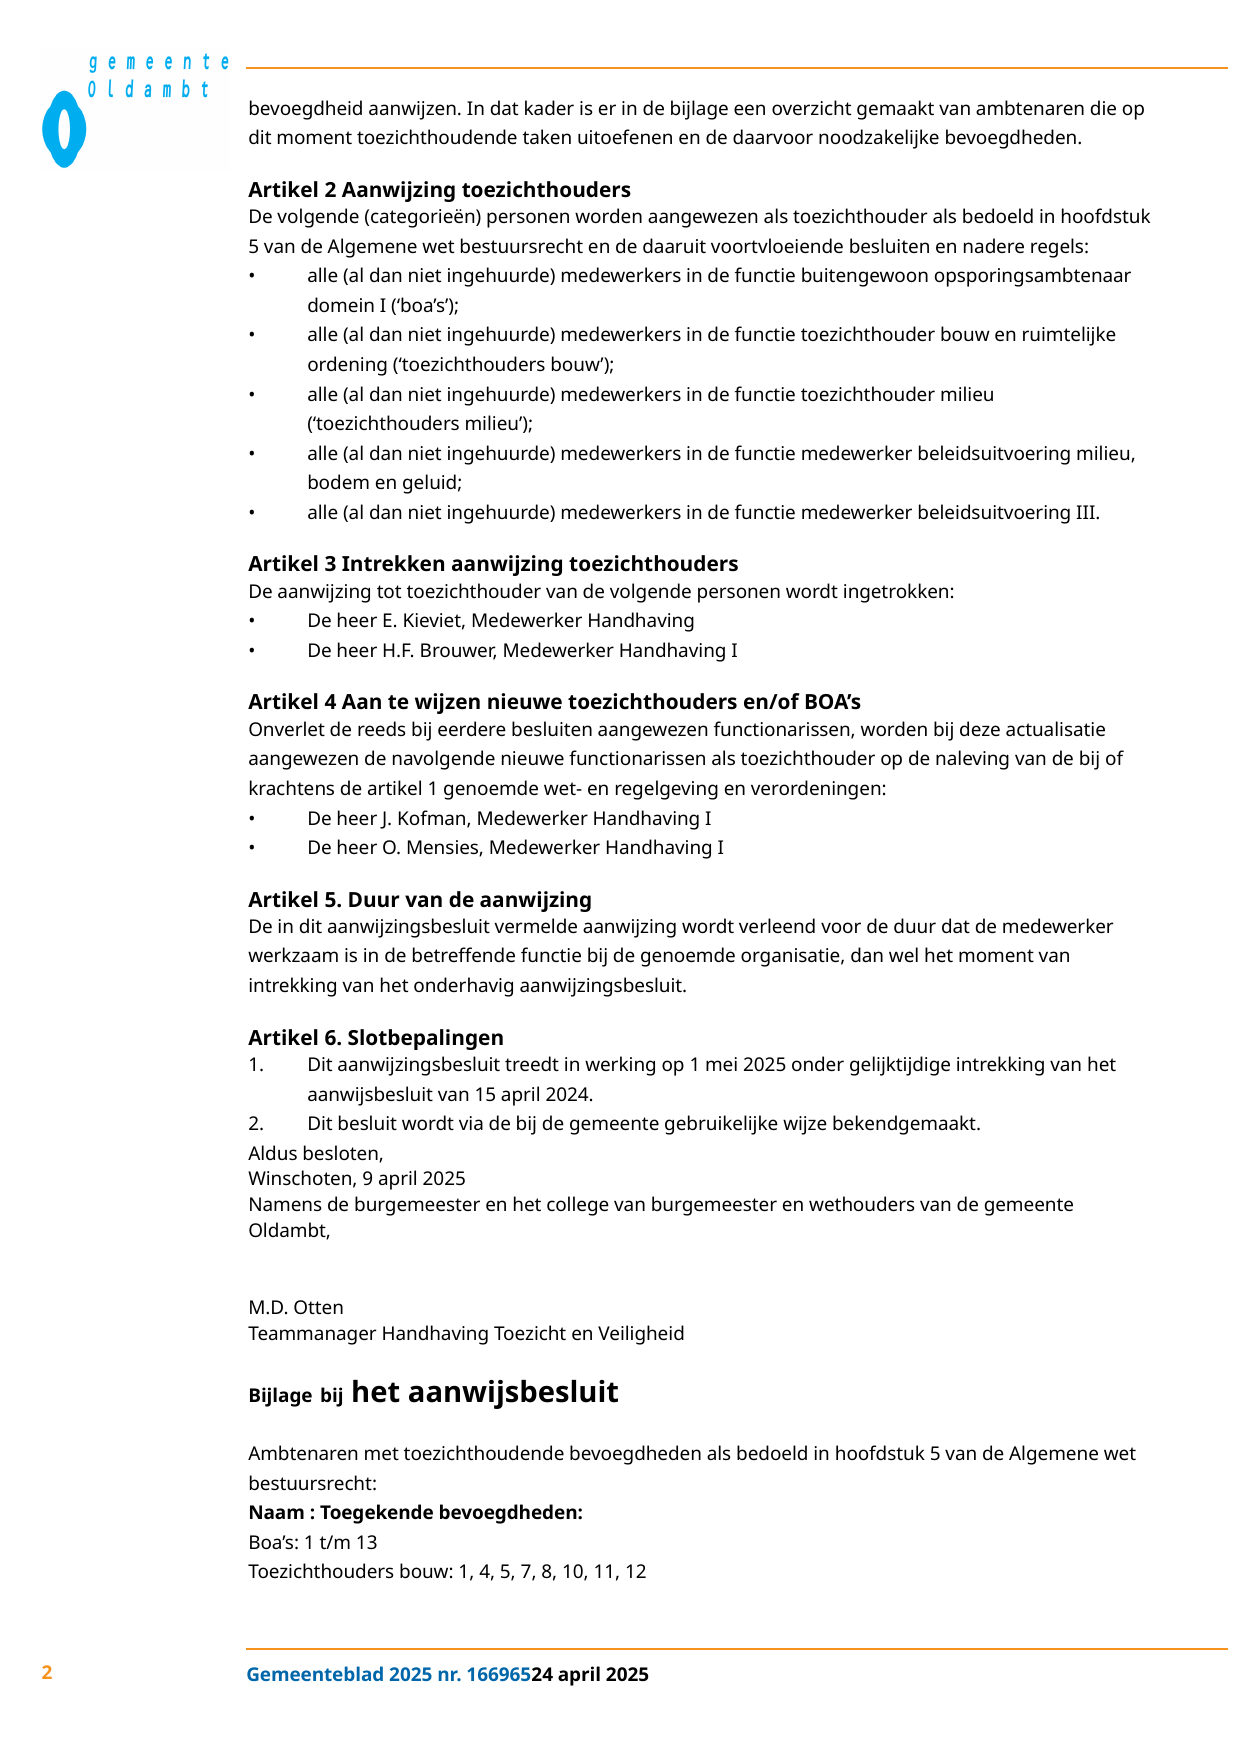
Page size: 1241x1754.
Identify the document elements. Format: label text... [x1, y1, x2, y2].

list De heer E. Kieviet, Medewerker Handhaving [248, 607, 1152, 633]
text De in dit aanwijzingsbesluit vermelde aanwijzing wordt verleend voor de duur dat de medewerker werkzaam is in de betreffende functie bij de genoemde organisatie, dan wel het moment van intrekking van het onderhavig aanwijzingsbesluit. [248, 913, 1152, 998]
text Namens de burgemeester en het college van burgemeester en wethouders van de gemeente Oldambt, [248, 1191, 1152, 1243]
list Dit aanwijzingsbesluit treedt in werking op 1 mei 2025 onder gelijktijdige intrekking van het aanwijsbesluit van 15 april 2024. [248, 1051, 1152, 1106]
text Winschoten, 9 april 2025 [248, 1166, 1152, 1191]
text De volgende (categorieën) personen worden aangewezen als toezichthouder als bedoeld in hoofdstuk 5 van de Algemene wet bestuursrecht en de daaruit voortvloeiende besluiten en nadere regels: [248, 203, 1152, 258]
text De aanwijzing tot toezichthouder van de volgende personen wordt ingetrokken: [248, 578, 1152, 604]
list De heer O. Mensies, Medewerker Handhaving I [248, 834, 1152, 860]
text Toezichthouders bouw: 1, 4, 5, 7, 8, 10, 11, 12 [248, 1559, 1152, 1584]
text Artikel 3 Intrekken aanwijzing toezichthouders [248, 549, 1152, 578]
text M.D. Otten [248, 1294, 1152, 1320]
text Naam : Toegekende bevoegdheden: [248, 1499, 1152, 1525]
list De heer J. Kofman, Medewerker Handhaving I [248, 805, 1152, 830]
list De heer H.F. Brouwer, Medewerker Handhaving I [248, 637, 1152, 663]
text bevoegdheid aanwijzen. In dat kader is er in de bijlage een overzicht gemaakt van ambtenaren die op dit moment toezichthoudende taken uitoefenen en de daarvoor noodzakelijke bevoegdheden. [248, 95, 1152, 150]
text Boa’s: 1 t/m 13 [248, 1529, 1152, 1555]
list alle (al dan niet ingehuurde) medewerkers in de functie toezichthouder bouw en ruimtelijke ordening (‘toezichthouders bouw’); [248, 322, 1152, 377]
text Artikel 5. Duur van de aanwijzing [248, 885, 1152, 913]
text Artikel 4 Aan te wijzen nieuwe toezichthouders en/of BOA’s [248, 687, 1152, 716]
text Bijlage bij het aanwijsbesluit [248, 1371, 1152, 1411]
text Aldus besloten, [248, 1140, 1152, 1166]
text Onverlet de reeds bij eerdere besluiten aangewezen functionarissen, worden bij deze actualisatie aangewezen de navolgende nieuwe functionarissen als toezichthouder op de naleving van de bij of krachtens de artikel 1 genoemde wet- en regelgeving en verordeningen: [248, 716, 1152, 801]
list alle (al dan niet ingehuurde) medewerkers in de functie medewerker beleidsuitvoering milieu, bodem en geluid; [248, 440, 1152, 495]
text Artikel 2 Aanwijzing toezichthouders [248, 175, 1152, 203]
text Teammanager Handhaving Toezicht en Veiligheid [248, 1320, 1152, 1346]
text Artikel 6. Slotbepalingen [248, 1023, 1152, 1051]
list alle (al dan niet ingehuurde) medewerkers in de functie medewerker beleidsuitvoering III. [248, 499, 1152, 525]
list alle (al dan niet ingehuurde) medewerkers in de functie buitengewoon opsporingsambtenaar domein I (‘boa’s’); [248, 262, 1152, 318]
list Dit besluit wordt via de bij de gemeente gebruikelijke wijze bekendgemaakt. [248, 1110, 1152, 1136]
picture [41, 47, 231, 172]
text Ambtenaren met toezichthoudende bevoegdheden als bedoeld in hoofdstuk 5 van de Algemene wet bestuursrecht: [248, 1440, 1152, 1496]
list alle (al dan niet ingehuurde) medewerkers in de functie toezichthouder milieu (‘toezichthouders milieu’); [248, 381, 1152, 436]
